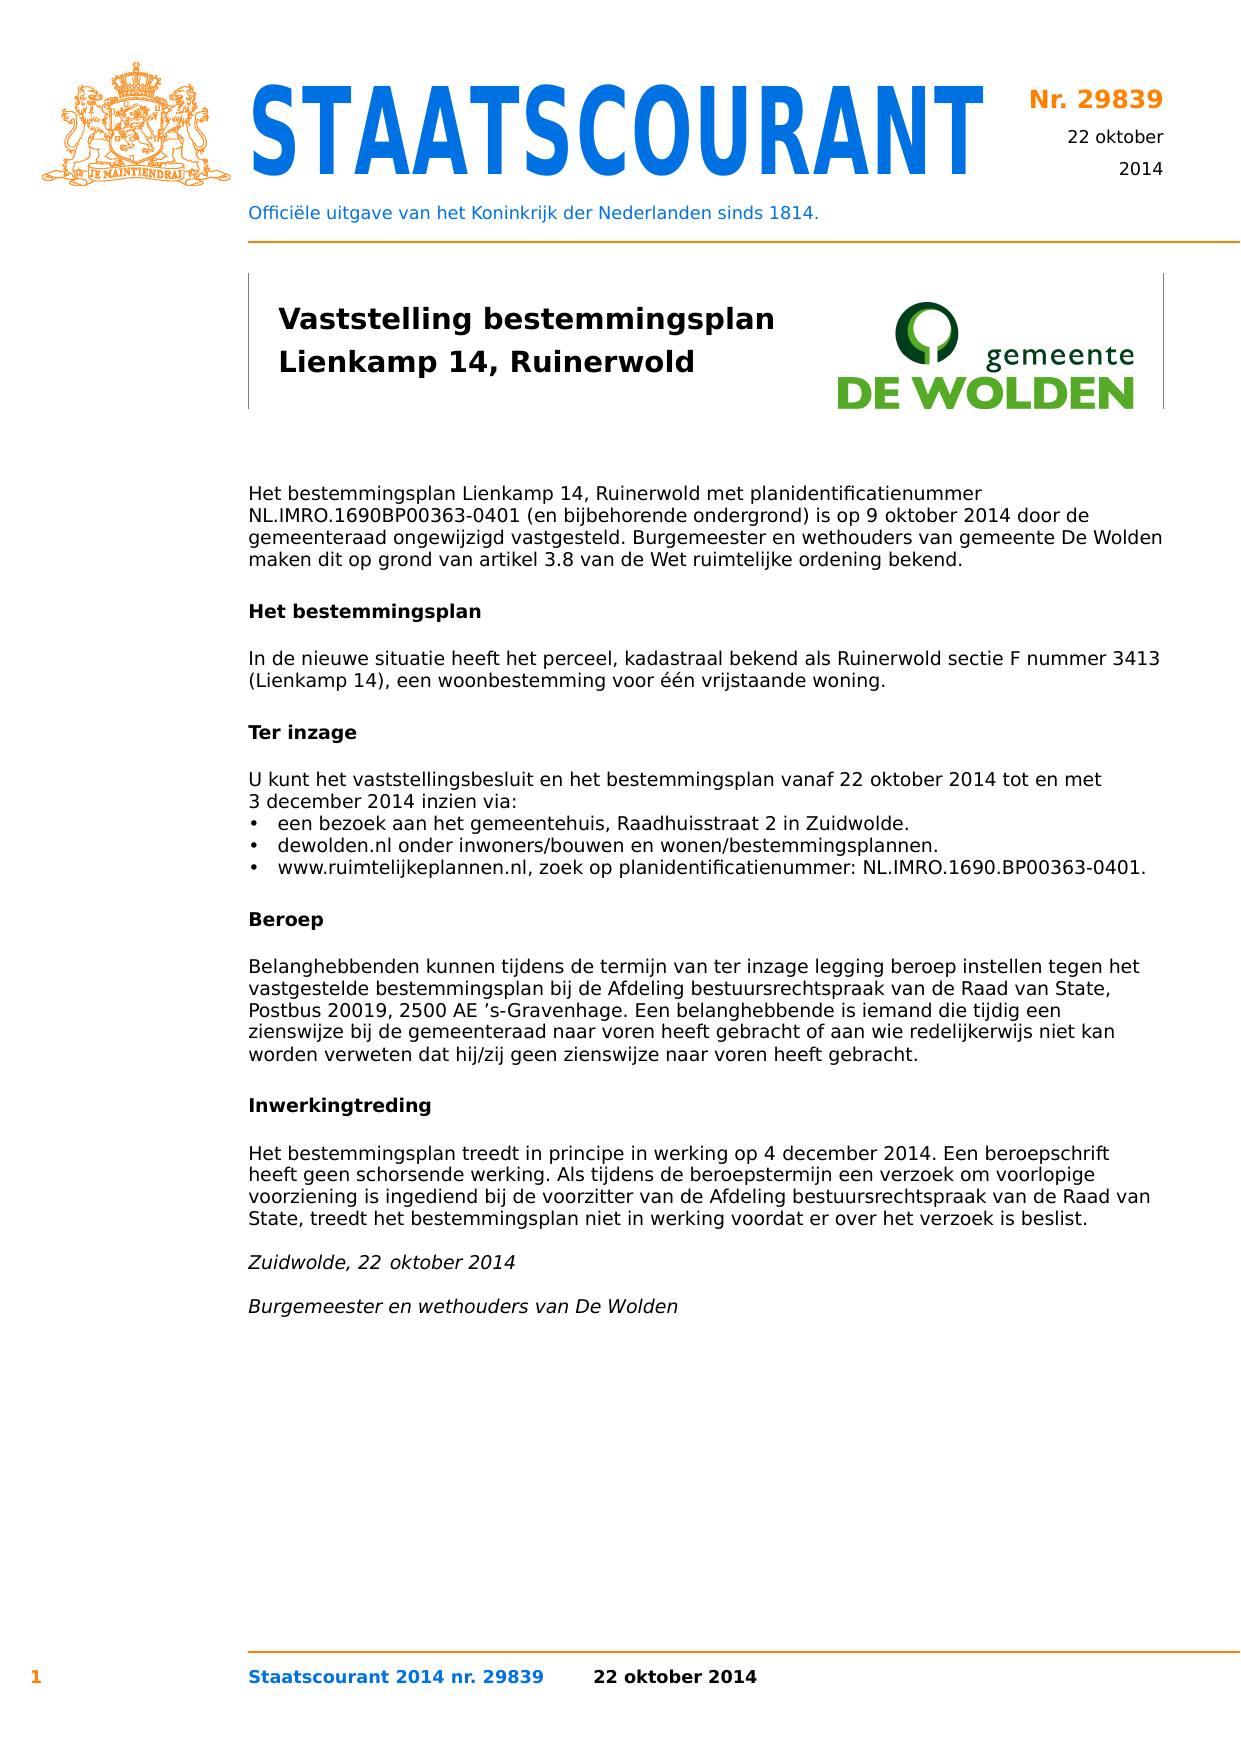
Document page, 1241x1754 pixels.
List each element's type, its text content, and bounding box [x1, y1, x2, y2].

text Het bestemmingsplan Lienkamp 14, Ruinerwold met planidentificatienummer NL.IMRO.1690BP00363-0401 (en bijbehorende ondergrond) is op 9 oktober 2014 door de gemeenteraad ongewijzigd vastgesteld. Burgemeester en wethouders van gemeente De Wolden maken dit op grond van artikel 3.8 van de Wet ruimtelijke ordening bekend. [248, 483, 1163, 571]
text Het bestemmingsplan treedt in principe in werking op 4 december 2014. Een beroepschrift heeft geen schorsende werking. Als tijdens de beroepstermijn een verzoek om voorlopige voorziening is ingediend bij de voorzitter van de Afdeling bestuursrechtspraak van de Raad van State, treedt het bestemmingsplan niet in werking voordat er over het verzoek is beslist. [248, 1142, 1163, 1230]
subtitle Het bestemmingsplan [248, 601, 1163, 623]
subtitle Inwerkingtreding [248, 1095, 1163, 1117]
table_header [25, 62, 248, 241]
picture [838, 302, 1134, 409]
picture [41, 62, 231, 186]
text Zuidwolde, 22 oktober 2014 [248, 1252, 1163, 1274]
table_header Nr. 29839 [998, 62, 1240, 121]
subtitle Vaststelling bestemmingsplan Lienkamp 14, Ruinerwold [249, 273, 1163, 409]
subtitle Beroep [248, 908, 1163, 931]
text • dewolden.nl onder inwoners/bouwen en wonen/bestemmingsplannen. [248, 834, 1163, 857]
table_cell Officiële uitgave van het Koninkrijk der Nederlanden sinds 1814. [248, 203, 1240, 241]
text • een bezoek aan het gemeentehuis, Raadhuisstraat 2 in Zuidwolde. [248, 813, 1163, 834]
text In de nieuwe situatie heeft het perceel, kadastraal bekend als Ruinerwold sectie F nummer 3413 (Lienkamp 14), een woonbestemming voor één vrijstaande woning. [248, 648, 1163, 692]
table_header STAATSCOURANT [248, 62, 998, 203]
subtitle Ter inzage [248, 722, 1163, 744]
text Belanghebbenden kunnen tijdens de termijn van ter inzage legging beroep instellen tegen het vastgestelde bestemmingsplan bij de Afdeling bestuursrechtspraak van de Raad van State, Postbus 20019, 2500 AE ’s-Gravenhage. Een belanghebbende is iemand die tijdig een zienswijze bij de gemeenteraad naar voren heeft gebracht of aan wie redelijkerwijs niet kan worden verweten dat hij/zij geen zienswijze naar voren heeft gebracht. [248, 956, 1163, 1065]
text • www.ruimtelijkeplannen.nl, zoek op planidentificatienummer: NL.IMRO.1690.BP00363-0401. [248, 857, 1163, 878]
text Burgemeester en wethouders van De Wolden [248, 1296, 1163, 1318]
table_cell 2014 [998, 153, 1240, 203]
table_cell 22 oktober [998, 121, 1240, 153]
text U kunt het vaststellingsbesluit en het bestemmingsplan vanaf 22 oktober 2014 tot en met 3 december 2014 inzien via: [248, 769, 1163, 813]
